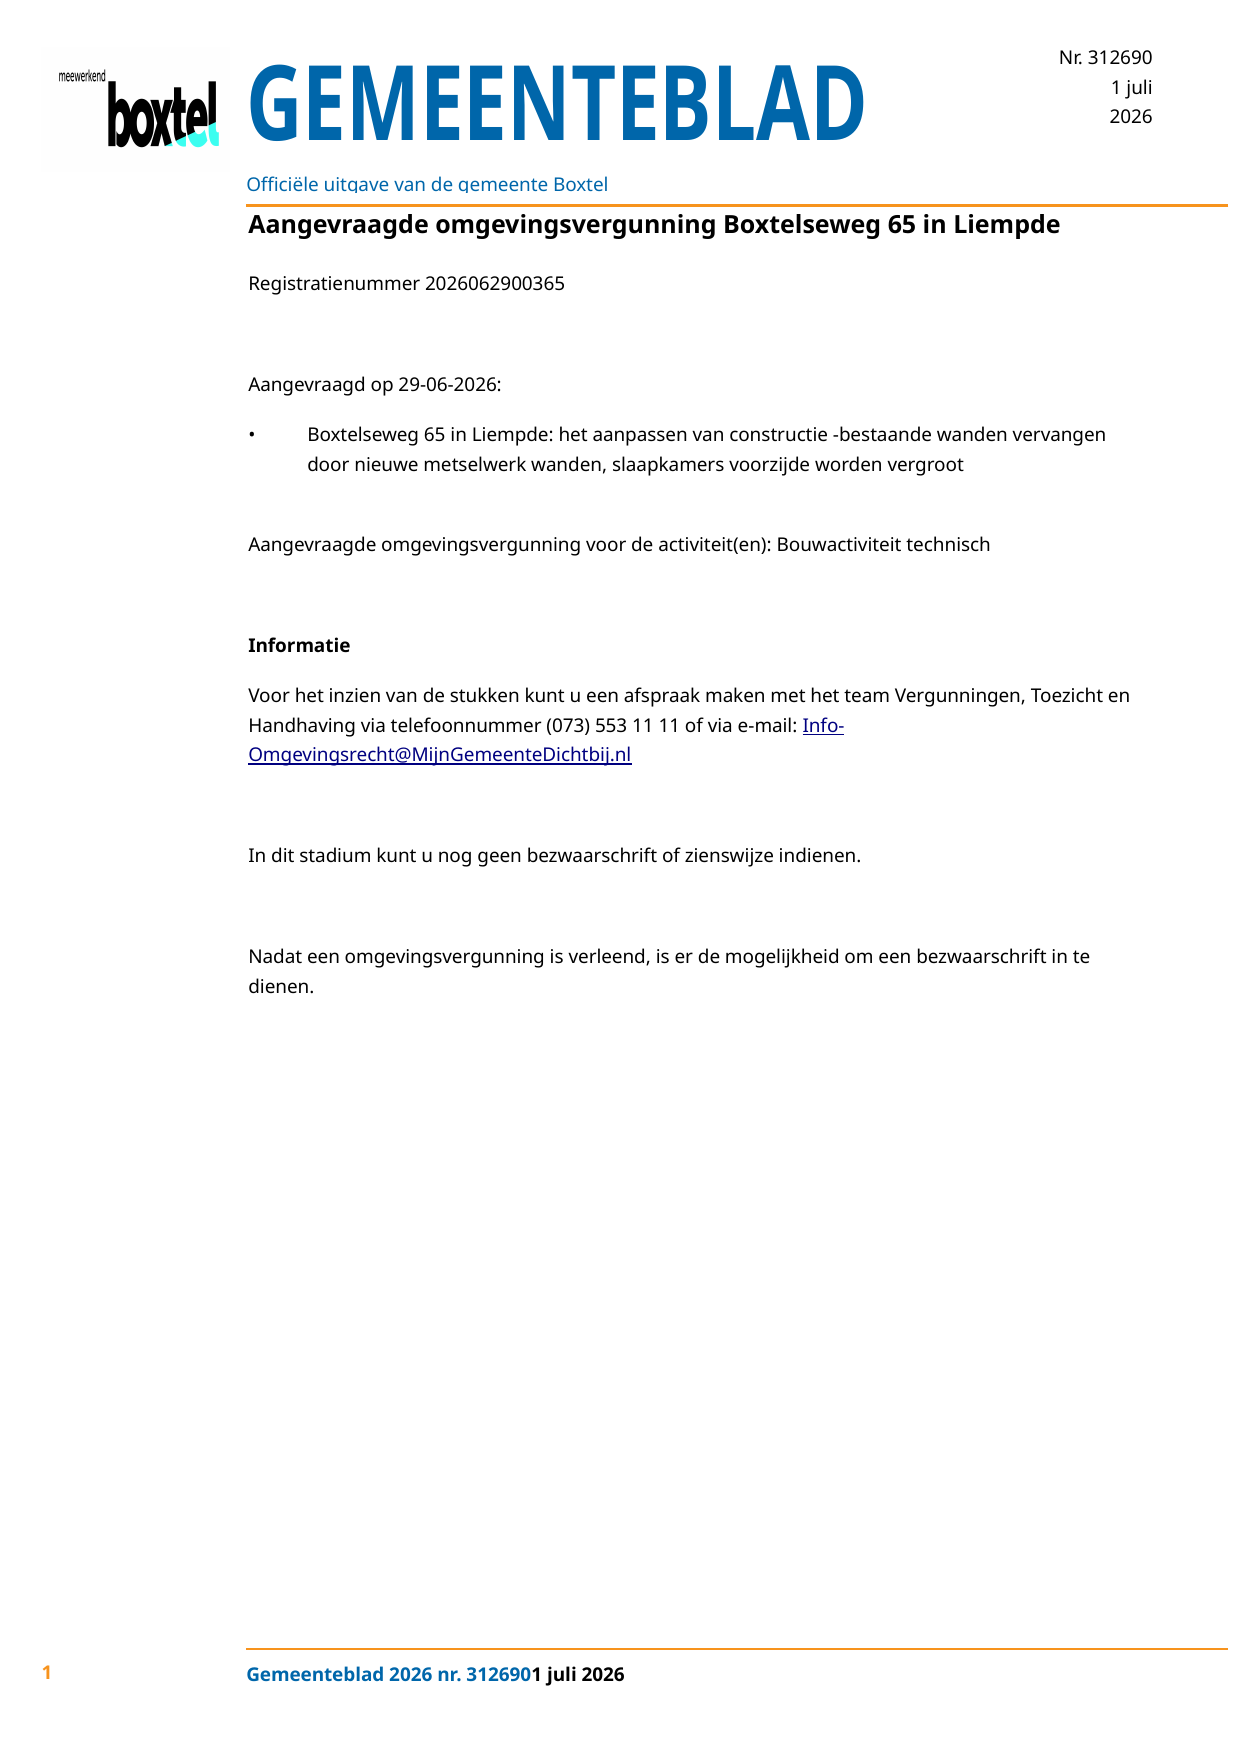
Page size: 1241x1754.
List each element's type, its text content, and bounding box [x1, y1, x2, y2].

text Informatie [248, 632, 1152, 658]
text Aangevraagde omgevingsvergunning Boxtelseweg 65 in Liempde [248, 207, 1152, 241]
text Registratienummer 2026062900365 [248, 270, 1152, 296]
text Aangevraagd op 29-06-2026: [248, 371, 1152, 397]
text Nadat een omgevingsvergunning is verleend, is er de mogelijkheid om een bezwaarschrift in te dienen. [248, 943, 1152, 998]
list Boxtelseweg 65 in Liempde: het aanpassen van constructie -bestaande wanden vervangen door nieuwe metselwerk wanden, slaapkamers voorzijde worden vergroot [248, 422, 1152, 477]
text In dit stadium kunt u nog geen bezwaarschrift of zienswijze indienen. [248, 842, 1152, 868]
picture [41, 47, 231, 172]
text Voor het inzien van de stukken kunt u een afspraak maken met het team Vergunningen, Toezicht en Handhaving via telefoonnummer (073) 553 11 11 of via e-mail: Info-Omgevingsrecht@MijnGemeenteDichtbij.nl [248, 682, 1152, 767]
text Aangevraagde omgevingsvergunning voor de activiteit(en): Bouwactiviteit technisch [248, 531, 1152, 557]
